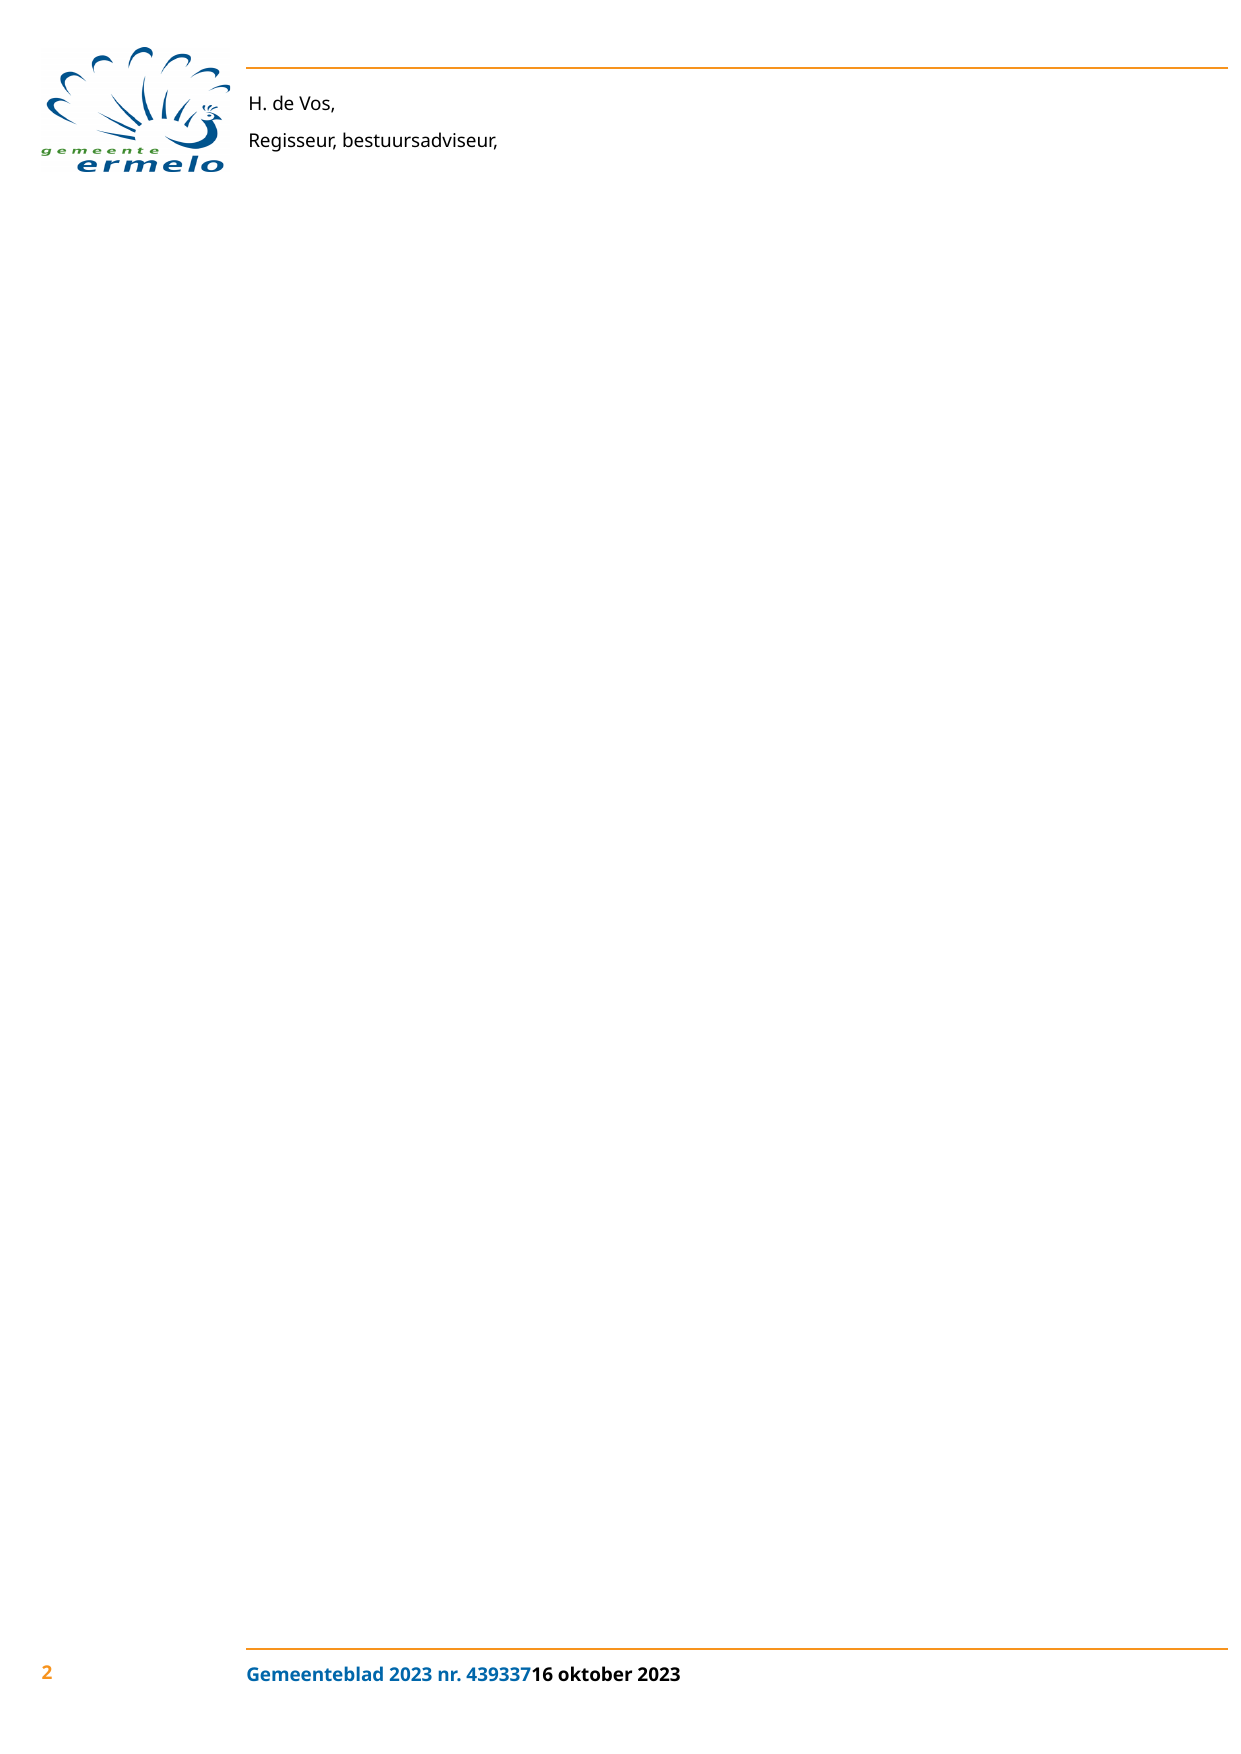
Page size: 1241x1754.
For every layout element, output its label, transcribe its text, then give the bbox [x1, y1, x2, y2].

text Regisseur, bestuursadviseur, [248, 132, 1152, 151]
text H. de Vos, [248, 95, 1152, 114]
picture [41, 47, 231, 172]
